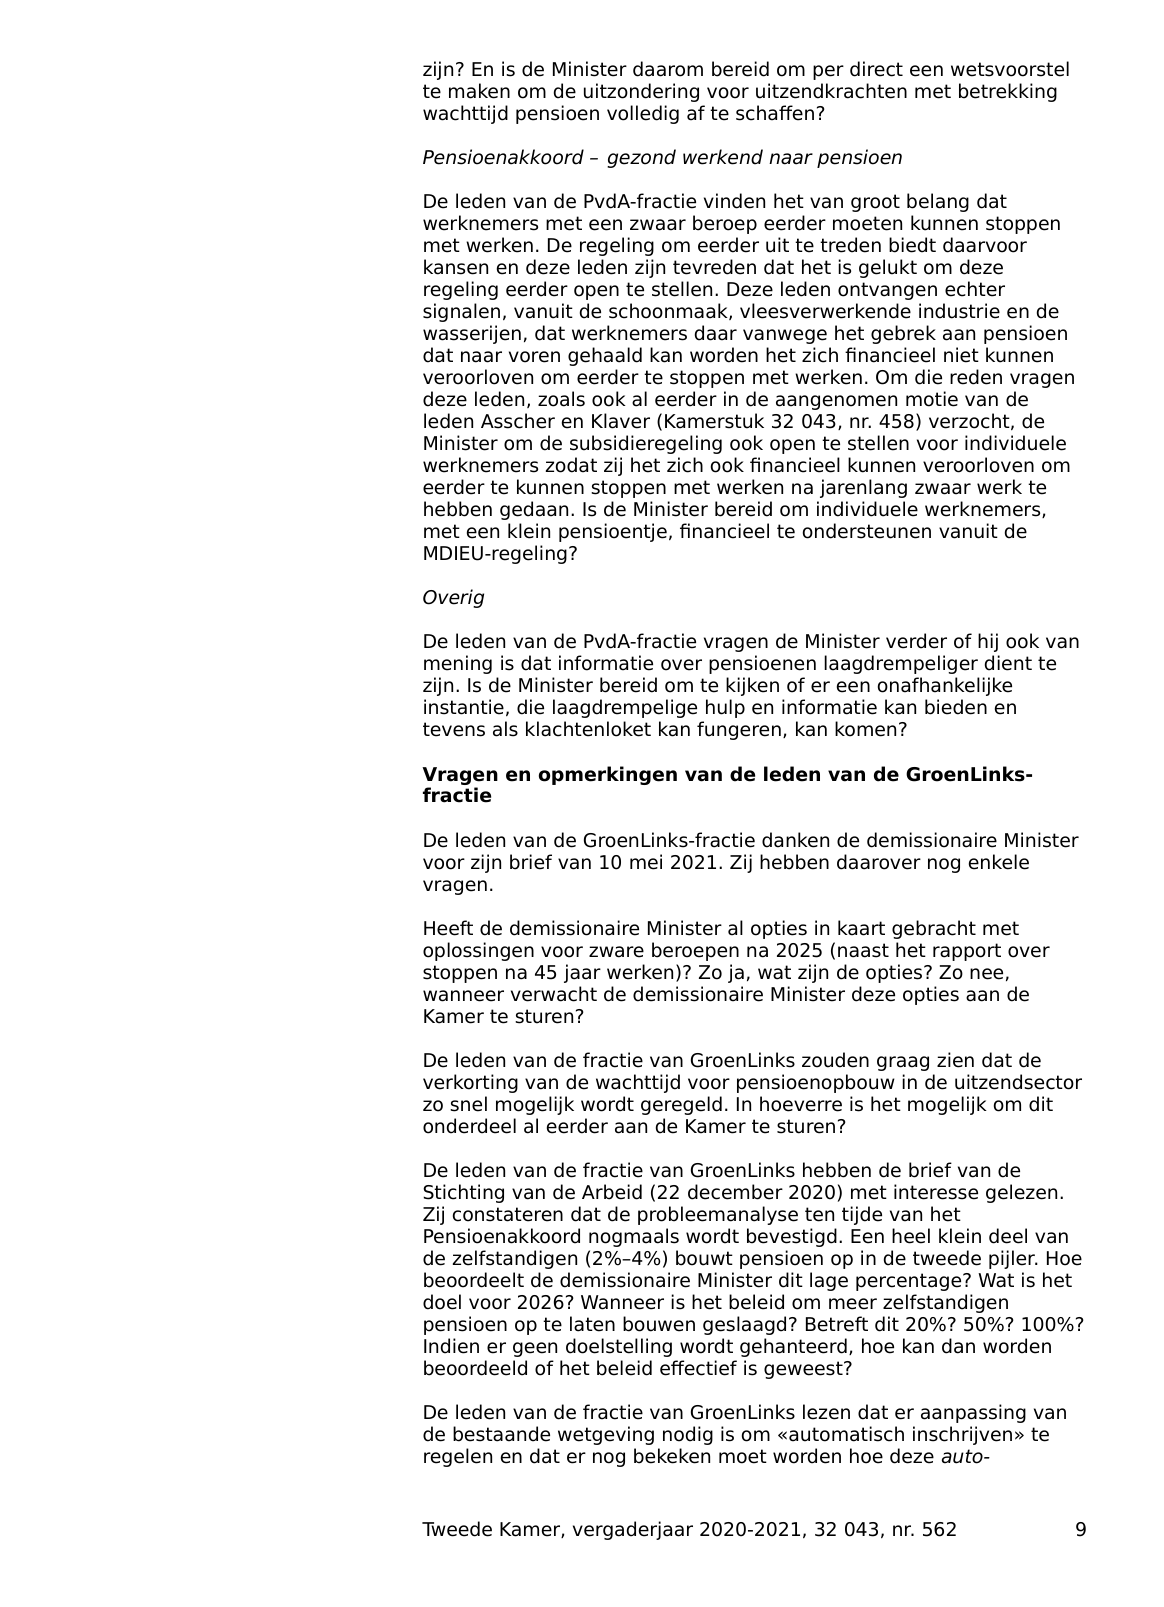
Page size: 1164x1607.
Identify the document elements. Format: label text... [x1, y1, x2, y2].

subtitle Overig [422, 587, 1087, 609]
text De leden van de fractie van GroenLinks zouden graag zien dat de verkorting van de wachttijd voor pensioenopbouw in de uitzendsector zo snel mogelijk wordt geregeld. In hoeverre is het mogelijk om dit onderdeel al eerder aan de Kamer te sturen? [422, 1050, 1087, 1138]
text De leden van de fractie van GroenLinks lezen dat er aanpassing van de bestaande wetgeving nodig is om «automatisch inschrijven» te regelen en dat er nog bekeken moet worden hoe deze auto- [422, 1402, 1087, 1468]
text Indien er geen doelstelling wordt gehanteerd, hoe kan dan worden beoordeeld of het beleid effectief is geweest? [422, 1336, 1087, 1380]
subtitle Pensioenakkoord – gezond werkend naar pensioen [422, 147, 1087, 169]
text De leden van de PvdA-fractie vinden het van groot belang dat werknemers met een zwaar beroep eerder moeten kunnen stoppen met werken. De regeling om eerder uit te treden biedt daarvoor kansen en deze leden zijn tevreden dat het is gelukt om deze regeling eerder open te stellen. Deze leden ontvangen echter signalen, vanuit de schoonmaak, vleesverwerkende industrie en de wasserijen, dat werknemers daar vanwege het gebrek aan pensioen dat naar voren gehaald kan worden het zich financieel niet kunnen veroorloven om eerder te stoppen met werken. Om die reden vragen deze leden, zoals ook al eerder in de aangenomen motie van de leden Asscher en Klaver (Kamerstuk 32 043, nr. 458) verzocht, de Minister om de subsidieregeling ook open te stellen voor individuele werknemers zodat zij het zich ook financieel kunnen veroorloven om eerder te kunnen stoppen met werken na jarenlang zwaar werk te hebben gedaan. Is de Minister bereid om individuele werknemers, met een klein pensioentje, financieel te ondersteunen vanuit de MDIEU-regeling? [422, 191, 1087, 565]
subtitle Vragen en opmerkingen van de leden van de GroenLinks-fractie [422, 763, 1087, 807]
text De leden van de fractie van GroenLinks hebben de brief van de Stichting van de Arbeid (22 december 2020) met interesse gelezen. Zij constateren dat de probleemanalyse ten tijde van het Pensioenakkoord nogmaals wordt bevestigd. Een heel klein deel van de zelfstandigen (2%–4%) bouwt pensioen op in de tweede pijler. Hoe beoordeelt de demissionaire Minister dit lage percentage? Wat is het doel voor 2026? Wanneer is het beleid om meer zelfstandigen pensioen op te laten bouwen geslaagd? Betreft dit 20%? 50%? 100%? [422, 1160, 1087, 1336]
text Heeft de demissionaire Minister al opties in kaart gebracht met oplossingen voor zware beroepen na 2025 (naast het rapport over stoppen na 45 jaar werken)? Zo ja, wat zijn de opties? Zo nee, wanneer verwacht de demissionaire Minister deze opties aan de Kamer te sturen? [422, 918, 1087, 1028]
text De leden van de PvdA-fractie vragen de Minister verder of hij ook van mening is dat informatie over pensioenen laagdrempeliger dient te zijn. Is de Minister bereid om te kijken of er een onafhankelijke instantie, die laagdrempelige hulp en informatie kan bieden en tevens als klachtenloket kan fungeren, kan komen? [422, 631, 1087, 741]
text zijn? En is de Minister daarom bereid om per direct een wetsvoorstel te maken om de uitzondering voor uitzendkrachten met betrekking wachttijd pensioen volledig af te schaffen? [422, 59, 1087, 125]
text De leden van de GroenLinks-fractie danken de demissionaire Minister voor zijn brief van 10 mei 2021. Zij hebben daarover nog enkele vragen. [422, 829, 1087, 896]
